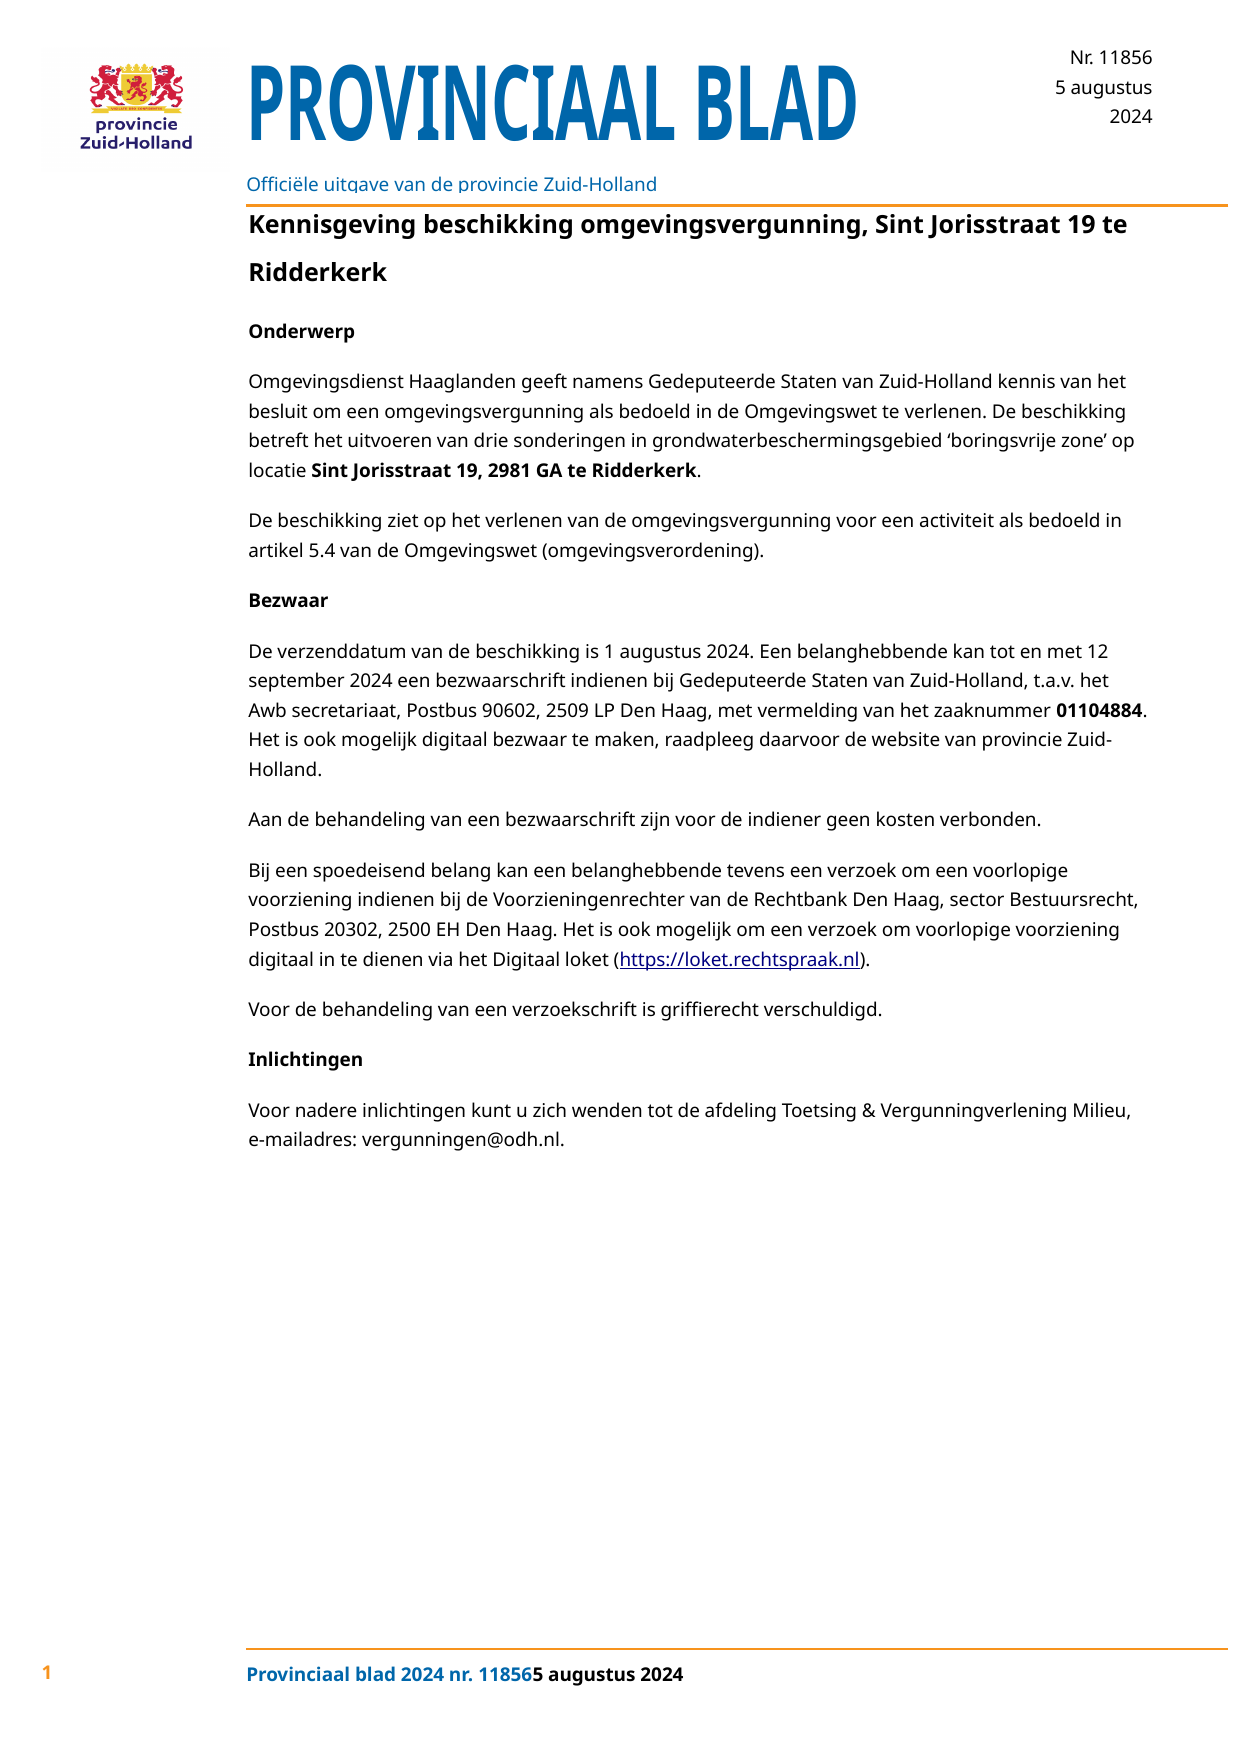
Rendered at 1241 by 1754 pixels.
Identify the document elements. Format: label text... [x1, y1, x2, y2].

text Kennisgeving beschikking omgevingsvergunning, Sint Jorisstraat 19 te Ridderkerk [248, 207, 1152, 288]
text De verzenddatum van de beschikking is 1 augustus 2024. Een belanghebbende kan tot en met 12 september 2024 een bezwaarschrift indienen bij Gedeputeerde Staten van Zuid-Holland, t.a.v. het Awb secretariaat, Postbus 90602, 2509 LP Den Haag, met vermelding van het zaaknummer 01104884. Het is ook mogelijk digitaal bezwaar te maken, raadpleeg daarvoor de website van provincie Zuid-Holland. [248, 638, 1152, 782]
text Omgevingsdienst Haaglanden geeft namens Gedeputeerde Staten van Zuid-Holland kennis van het besluit om een omgevingsvergunning als bedoeld in de Omgevingswet te verlenen. De beschikking betreft het uitvoeren van drie sonderingen in grondwaterbeschermingsgebied ‘boringsvrije zone’ op locatie Sint Jorisstraat 19, 2981 GA te Ridderkerk. [248, 368, 1152, 483]
picture [41, 47, 231, 172]
text Bij een spoedeisend belang kan een belanghebbende tevens een verzoek om een voorlopige voorziening indienen bij de Voorzieningenrechter van de Rechtbank Den Haag, sector Bestuursrecht, Postbus 20302, 2500 EH Den Haag. Het is ook mogelijk om een verzoek om voorlopige voorziening digitaal in te dienen via het Digitaal loket (https://loket.rechtspraak.nl). [248, 857, 1152, 972]
text Voor de behandeling van een verzoekschrift is griffierecht verschuldigd. [248, 996, 1152, 1022]
text Voor nadere inlichtingen kunt u zich wenden tot de afdeling Toetsing & Vergunningverlening Milieu, e-mailadres: vergunningen@odh.nl. [248, 1097, 1152, 1152]
text De beschikking ziet op het verlenen van de omgevingsvergunning voor een activiteit als bedoeld in artikel 5.4 van de Omgevingswet (omgevingsverordening). [248, 507, 1152, 563]
text Onderwerp [248, 318, 1152, 344]
text Aan de behandeling van een bezwaarschrift zijn voor de indiener geen kosten verbonden. [248, 807, 1152, 832]
text Bezwaar [248, 587, 1152, 613]
text Inlichtingen [248, 1047, 1152, 1072]
